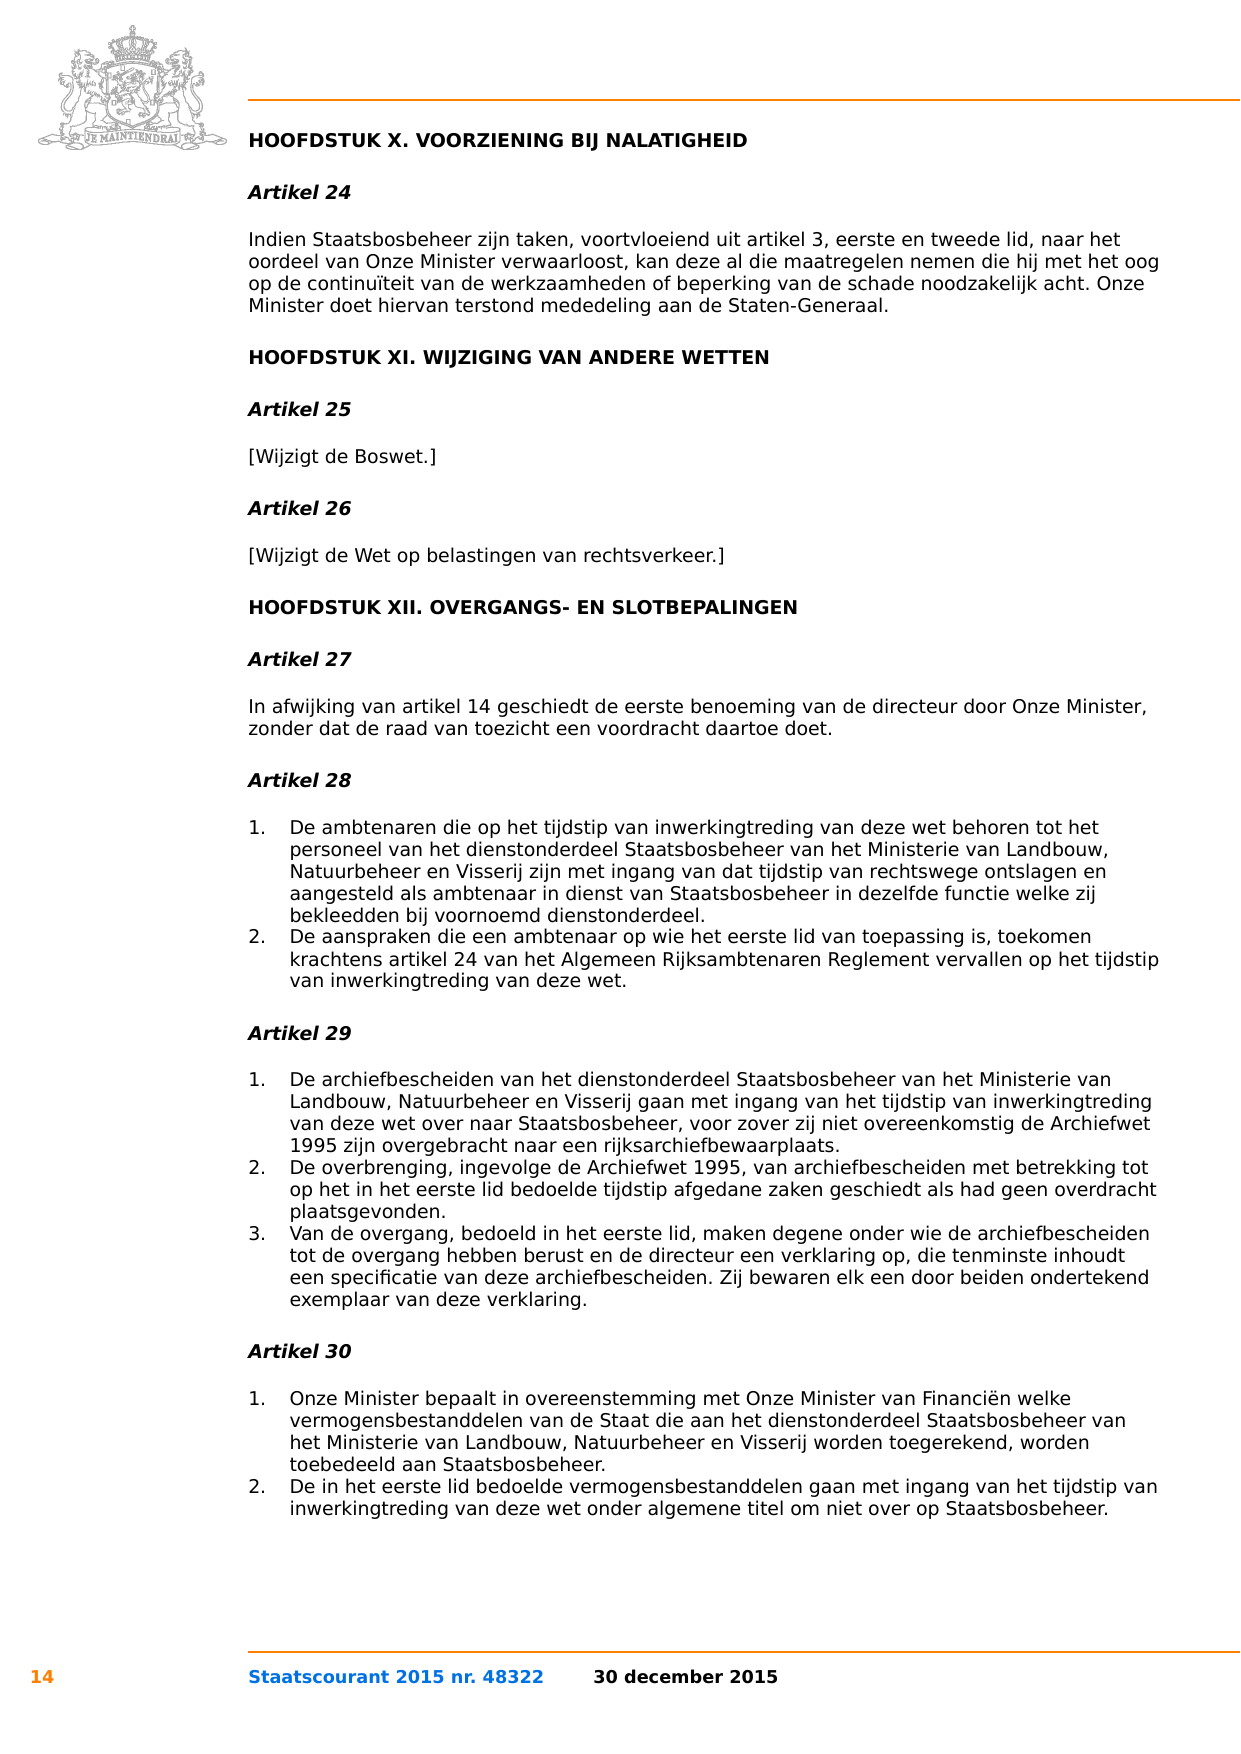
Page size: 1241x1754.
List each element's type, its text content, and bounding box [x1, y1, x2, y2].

subtitle Artikel 25 [248, 399, 1163, 421]
subtitle Artikel 24 [248, 182, 1163, 204]
text 1. De archiefbescheiden van het dienstonderdeel Staatsbosbeheer van het Ministerie van Landbouw, Natuurbeheer en Visserij gaan met ingang van het tijdstip van inwerkingtreding van deze wet over naar Staatsbosbeheer, voor zover zij niet overeenkomstig de Archiefwet 1995 zijn overgebracht naar een rijksarchiefbewaarplaats. [248, 1069, 1163, 1157]
subtitle HOOFDSTUK XII. OVERGANGS- EN SLOTBEPALINGEN [248, 597, 1163, 619]
picture [38, 25, 227, 150]
text 3. Van de overgang, bedoeld in het eerste lid, maken degene onder wie de archiefbescheiden tot de overgang hebben berust en de directeur een verklaring op, die tenminste inhoudt een specificatie van deze archiefbescheiden. Zij bewaren elk een door beiden ondertekend exemplaar van deze verklaring. [248, 1223, 1163, 1311]
text In afwijking van artikel 14 geschiedt de eerste benoeming van de directeur door Onze Minister, zonder dat de raad van toezicht een voordracht daartoe doet. [248, 696, 1163, 739]
text 2. De in het eerste lid bedoelde vermogensbestanddelen gaan met ingang van het tijdstip van inwerkingtreding van deze wet onder algemene titel om niet over op Staatsbosbeheer. [248, 1476, 1163, 1520]
subtitle HOOFDSTUK XI. WIJZIGING VAN ANDERE WETTEN [248, 347, 1163, 369]
subtitle Artikel 26 [248, 498, 1163, 520]
text 1. Onze Minister bepaalt in overeenstemming met Onze Minister van Financiën welke vermogensbestanddelen van de Staat die aan het dienstonderdeel Staatsbosbeheer van het Ministerie van Landbouw, Natuurbeheer en Visserij worden toegerekend, worden toebedeeld aan Staatsbosbeheer. [248, 1388, 1163, 1476]
subtitle Artikel 28 [248, 769, 1163, 792]
subtitle Artikel 29 [248, 1022, 1163, 1044]
text [Wijzigt de Wet op belastingen van rechtsverkeer.] [248, 545, 1163, 567]
text [Wijzigt de Boswet.] [248, 446, 1163, 468]
subtitle HOOFDSTUK X. VOORZIENING BIJ NALATIGHEID [248, 130, 1163, 152]
text 2. De overbrenging, ingevolge de Archiefwet 1995, van archiefbescheiden met betrekking tot op het in het eerste lid bedoelde tijdstip afgedane zaken geschiedt als had geen overdracht plaatsgevonden. [248, 1157, 1163, 1223]
subtitle Artikel 27 [248, 649, 1163, 671]
text 2. De aanspraken die een ambtenaar op wie het eerste lid van toepassing is, toekomen krachtens artikel 24 van het Algemeen Rijksambtenaren Reglement vervallen op het tijdstip van inwerkingtreding van deze wet. [248, 926, 1163, 992]
text Indien Staatsbosbeheer zijn taken, voortvloeiend uit artikel 3, eerste en tweede lid, naar het oordeel van Onze Minister verwaarloost, kan deze al die maatregelen nemen die hij met het oog op de continuïteit van de werkzaamheden of beperking van de schade noodzakelijk acht. Onze Minister doet hiervan terstond mededeling aan de Staten-Generaal. [248, 229, 1163, 317]
text 1. De ambtenaren die op het tijdstip van inwerkingtreding van deze wet behoren tot het personeel van het dienstonderdeel Staatsbosbeheer van het Ministerie van Landbouw, Natuurbeheer en Visserij zijn met ingang van dat tijdstip van rechtswege ontslagen en aangesteld als ambtenaar in dienst van Staatsbosbeheer in dezelfde functie welke zij bekleedden bij voornoemd dienstonderdeel. [248, 817, 1163, 926]
subtitle Artikel 30 [248, 1341, 1163, 1363]
